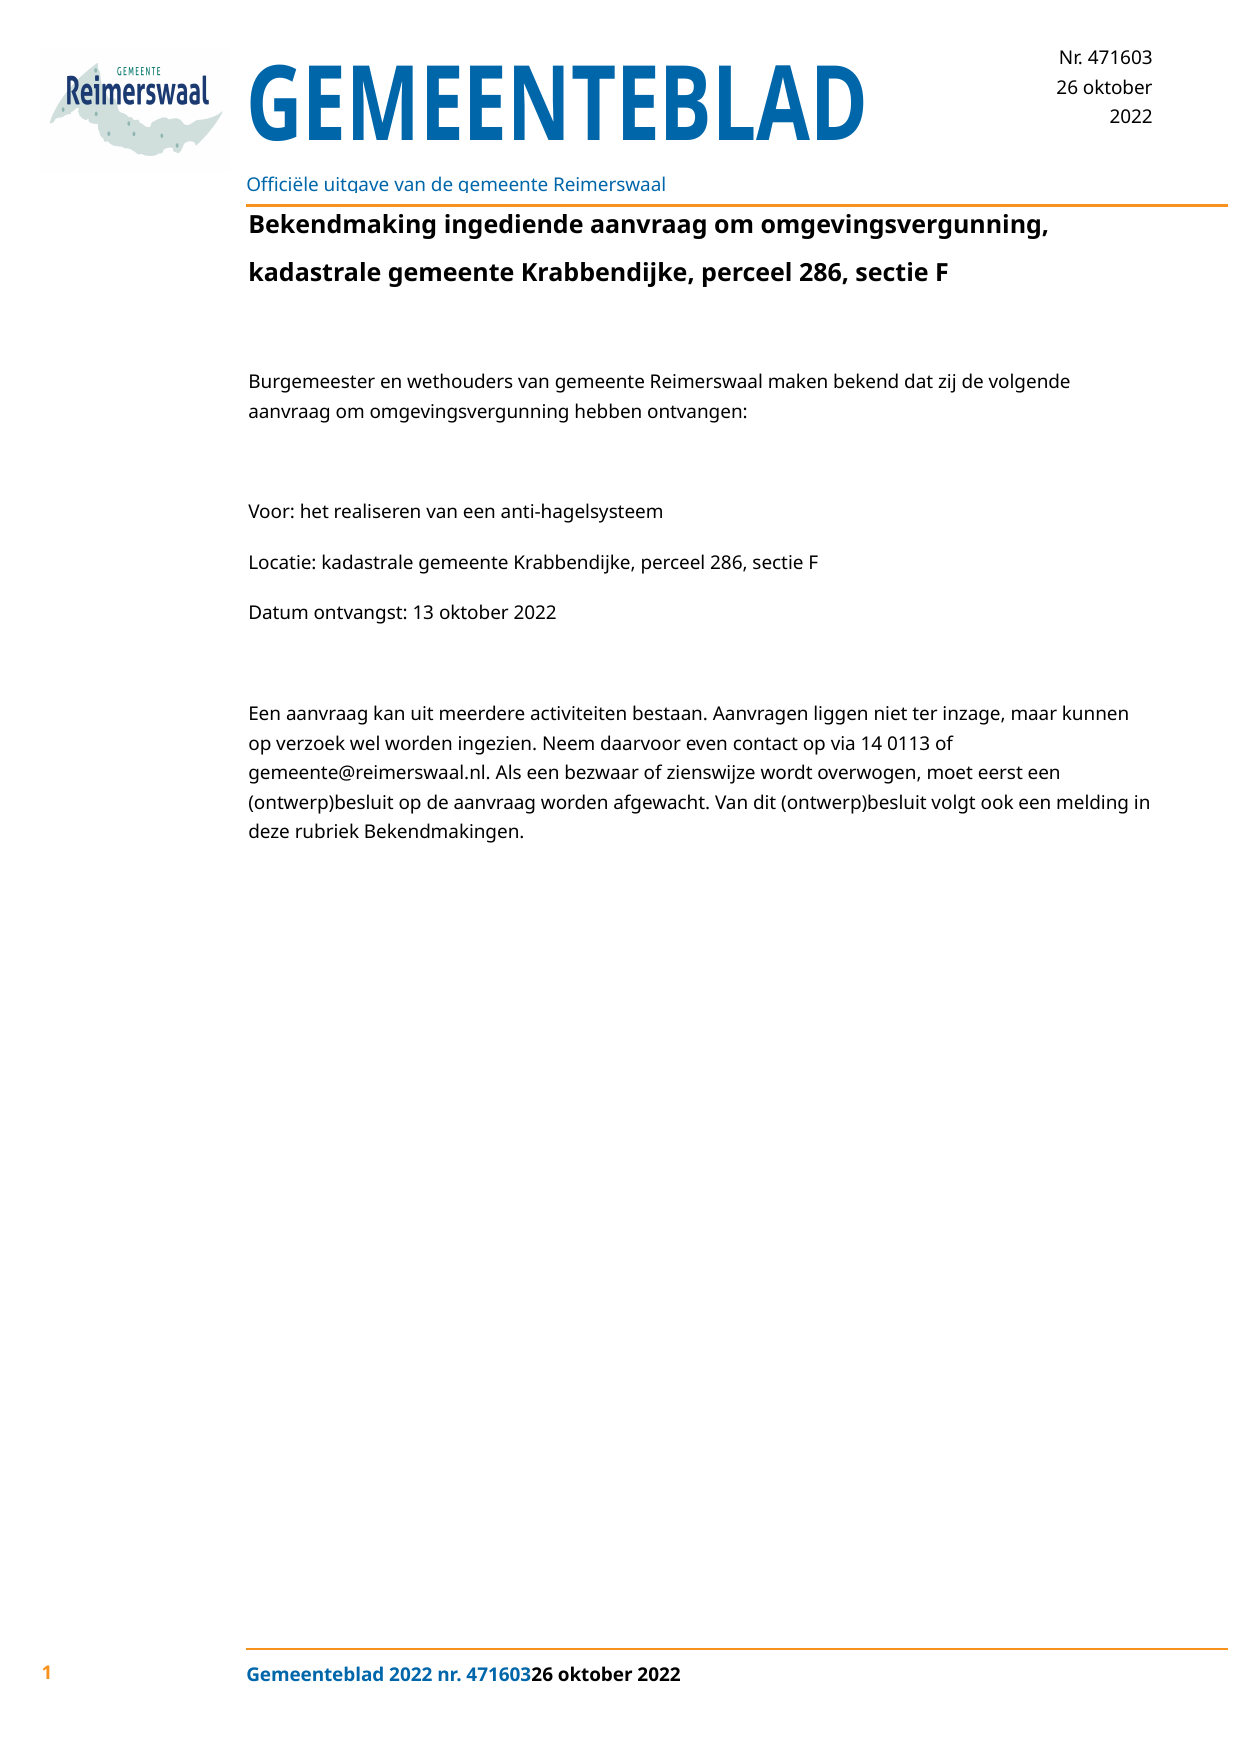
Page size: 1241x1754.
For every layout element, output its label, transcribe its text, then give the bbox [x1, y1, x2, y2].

text Een aanvraag kan uit meerdere activiteiten bestaan. Aanvragen liggen niet ter inzage, maar kunnen op verzoek wel worden ingezien. Neem daarvoor even contact op via 14 0113 of gemeente@reimerswaal.nl. Als een bezwaar of zienswijze wordt overwogen, moet eerst een (ontwerp)besluit op de aanvraag worden afgewacht. Van dit (ontwerp)besluit volgt ook een melding in deze rubriek Bekendmakingen. [248, 700, 1152, 844]
text Locatie: kadastrale gemeente Krabbendijke, perceel 286, sectie F [248, 549, 1152, 575]
picture [41, 47, 231, 172]
text Voor: het realiseren van een anti-hagelsysteem [248, 499, 1152, 524]
text Bekendmaking ingediende aanvraag om omgevingsvergunning, kadastrale gemeente Krabbendijke, perceel 286, sectie F [248, 207, 1152, 288]
text Datum ontvangst: 13 oktober 2022 [248, 599, 1152, 625]
text Burgemeester en wethouders van gemeente Reimerswaal maken bekend dat zij de volgende aanvraag om omgevingsvergunning hebben ontvangen: [248, 368, 1152, 424]
